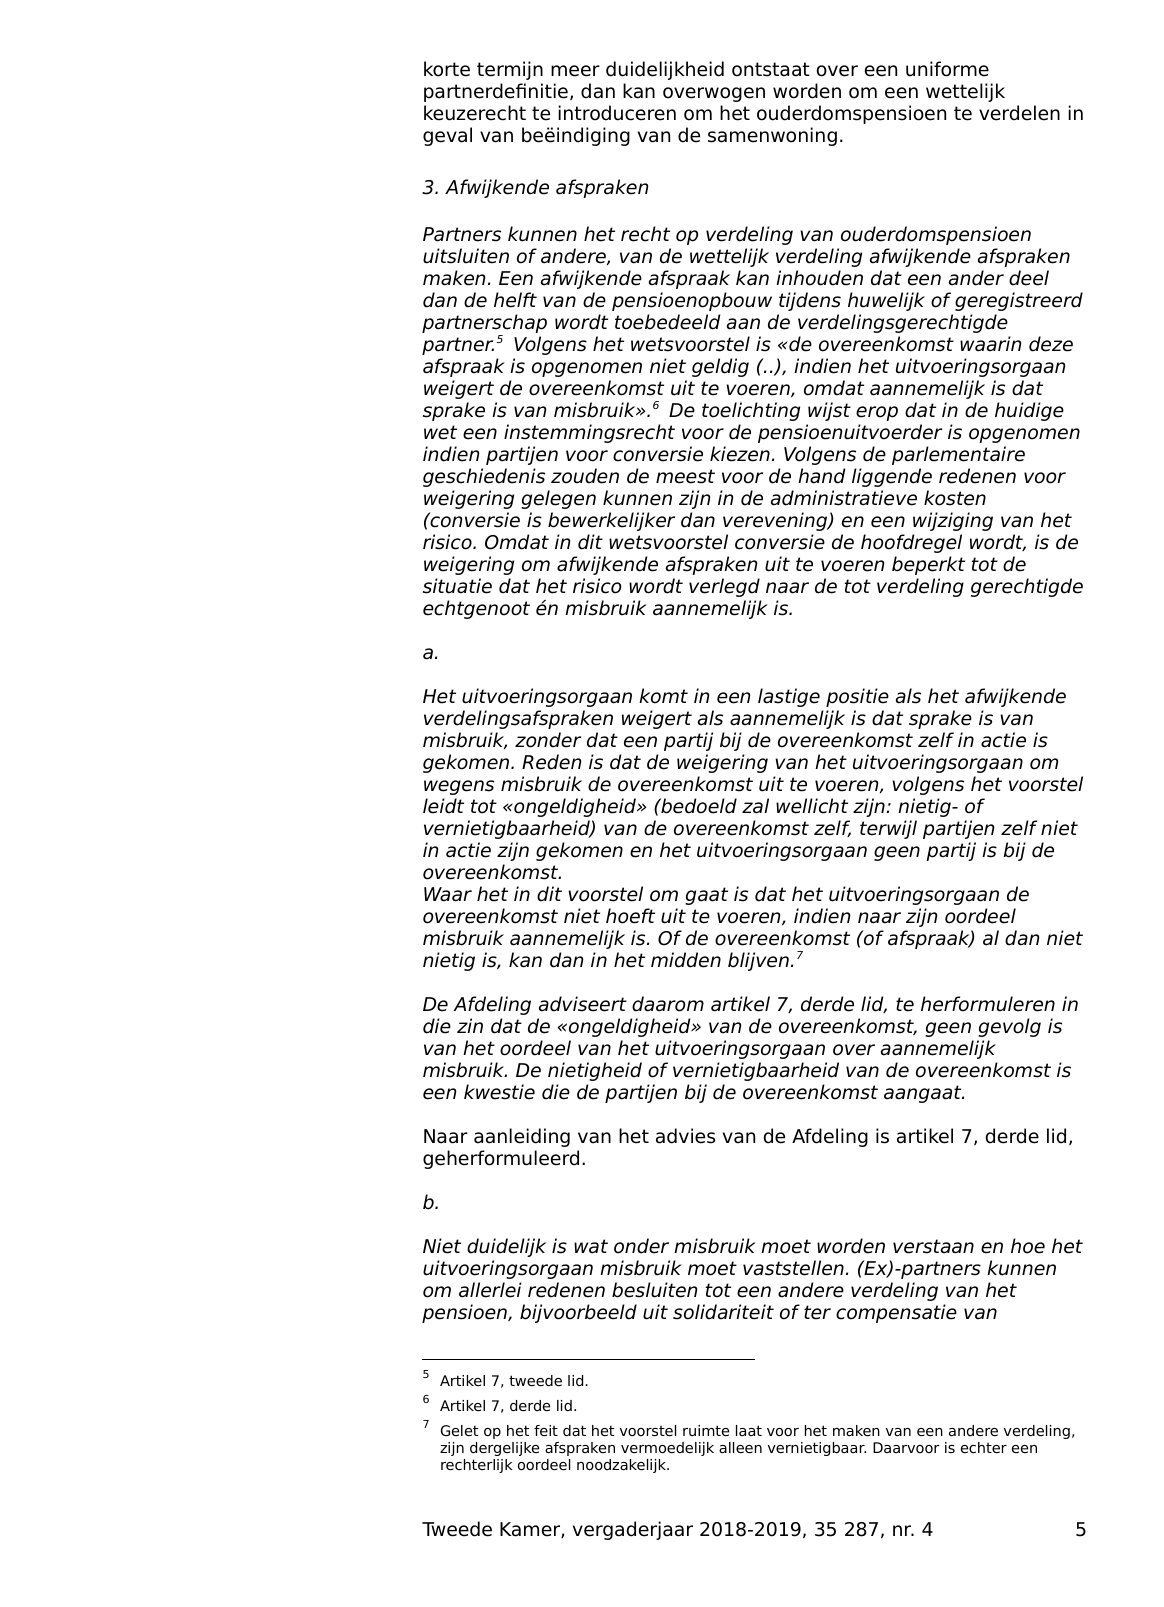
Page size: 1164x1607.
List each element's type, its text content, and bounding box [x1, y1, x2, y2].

text Naar aanleiding van het advies van de Afdeling is artikel 7, derde lid, geherformuleerd. [422, 1126, 1087, 1170]
subtitle 3. Afwijkende afspraken [422, 177, 1087, 199]
text Niet duidelijk is wat onder misbruik moet worden verstaan en hoe het uitvoeringsorgaan misbruik moet vaststellen. (Ex)-partners kunnen om allerlei redenen besluiten tot een andere verdeling van het pensioen, bijvoorbeeld uit solidariteit of ter compensatie van [422, 1236, 1087, 1324]
text Artikel 7, tweede lid. [422, 1368, 1087, 1391]
text Partners kunnen het recht op verdeling van ouderdomspensioen uitsluiten of andere, van de wettelijk verdeling afwijkende afspraken maken. Een afwijkende afspraak kan inhouden dat een ander deel dan de helft van de pensioenopbouw tijdens huwelijk of geregistreerd partnerschap wordt toebedeeld aan de verdelingsgerechtigde partner. Volgens het wetsvoorstel is «de overeenkomst waarin deze afspraak is opgenomen niet geldig (..), indien het uitvoeringsorgaan weigert de overeenkomst uit te voeren, omdat aannemelijk is dat sprake is van misbruik». De toelichting wijst erop dat in de huidige wet een instemmingsrecht voor de pensioenuitvoerder is opgenomen indien partijen voor conversie kiezen. Volgens de parlementaire geschiedenis zouden de meest voor de hand liggende redenen voor weigering gelegen kunnen zijn in de administratieve kosten (conversie is bewerkelijker dan verevening) en een wijziging van het risico. Omdat in dit wetsvoorstel conversie de hoofdregel wordt, is de weigering om afwijkende afspraken uit te voeren beperkt tot de situatie dat het risico wordt verlegd naar de tot verdeling gerechtigde echtgenoot én misbruik aannemelijk is. [422, 224, 1087, 619]
text De Afdeling adviseert daarom artikel 7, derde lid, te herformuleren in die zin dat de «ongeldigheid» van de overeenkomst, geen gevolg is van het oordeel van het uitvoeringsorgaan over aannemelijk misbruik. De nietigheid of vernietigbaarheid van de overeenkomst is een kwestie die de partijen bij de overeenkomst aangaat. [422, 994, 1087, 1104]
subtitle b. [422, 1192, 1087, 1214]
text Artikel 7, derde lid. [422, 1393, 1087, 1416]
text Gelet op het feit dat het voorstel ruimte laat voor het maken van een andere verdeling, zijn dergelijke afspraken vermoedelijk alleen vernietigbaar. Daarvoor is echter een rechterlijk oordeel noodzakelijk. [422, 1418, 1087, 1474]
text Het uitvoeringsorgaan komt in een lastige positie als het afwijkende verdelingsafspraken weigert als aannemelijk is dat sprake is van misbruik, zonder dat een partij bij de overeenkomst zelf in actie is gekomen. Reden is dat de weigering van het uitvoeringsorgaan om wegens misbruik de overeenkomst uit te voeren, volgens het voorstel leidt tot «ongeldigheid» (bedoeld zal wellicht zijn: nietig- of vernietigbaarheid) van de overeenkomst zelf, terwijl partijen zelf niet in actie zijn gekomen en het uitvoeringsorgaan geen partij is bij de overeenkomst. [422, 686, 1087, 884]
text Waar het in dit voorstel om gaat is dat het uitvoeringsorgaan de overeenkomst niet hoeft uit te voeren, indien naar zijn oordeel misbruik aannemelijk is. Of de overeenkomst (of afspraak) al dan niet nietig is, kan dan in het midden blijven. [422, 884, 1087, 972]
subtitle a. [422, 642, 1087, 664]
text korte termijn meer duidelijkheid ontstaat over een uniforme partnerdefinitie, dan kan overwogen worden om een wettelijk keuzerecht te introduceren om het ouderdomspensioen te verdelen in geval van beëindiging van de samenwoning. [422, 59, 1087, 147]
